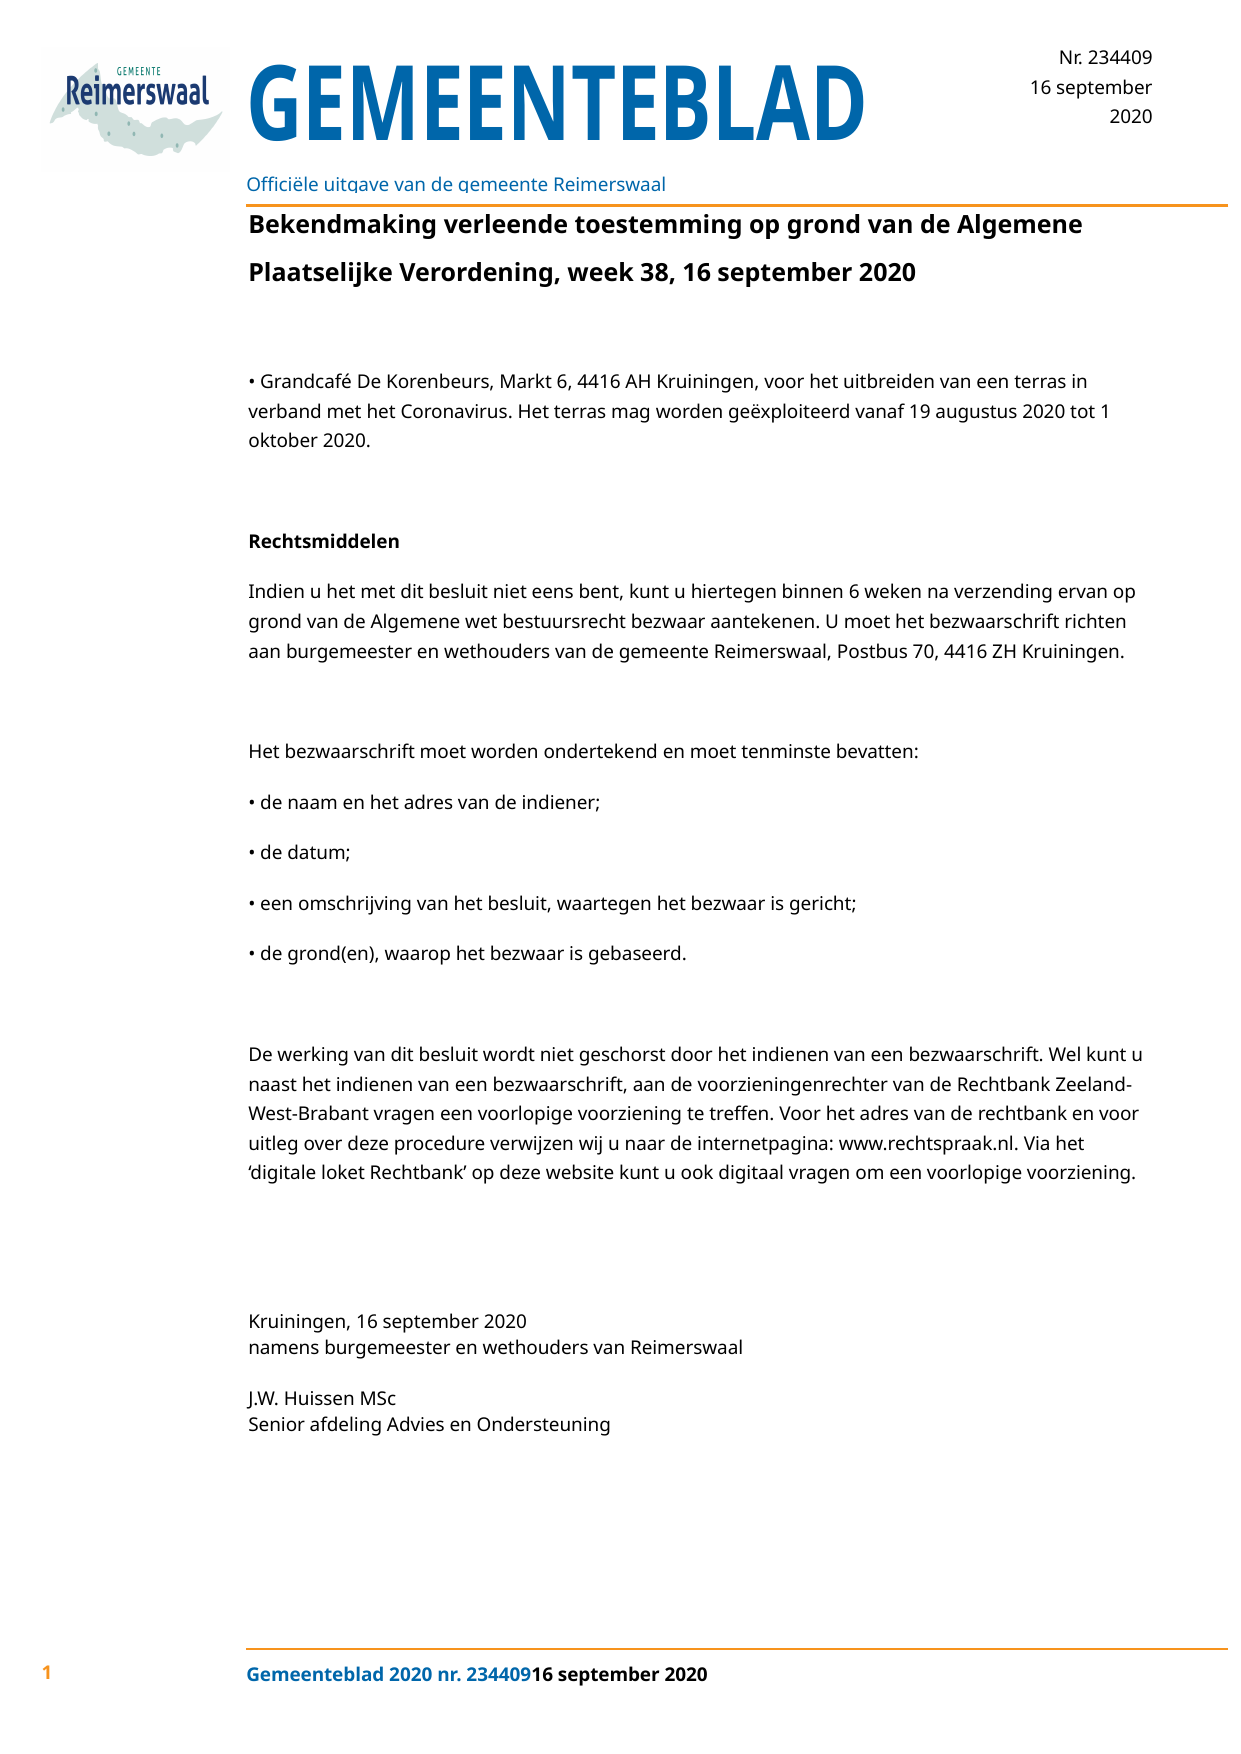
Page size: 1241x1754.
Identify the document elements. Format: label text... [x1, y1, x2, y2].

text Bekendmaking verleende toestemming op grond van de Algemene Plaatselijke Verordening, week 38, 16 september 2020 [248, 207, 1152, 288]
text • de datum; [248, 839, 1152, 865]
text Het bezwaarschrift moet worden ondertekend en moet tenminste bevatten: [248, 739, 1152, 764]
text Senior afdeling Advies en Ondersteuning [248, 1411, 1152, 1437]
text • de naam en het adres van de indiener; [248, 789, 1152, 815]
text • de grond(en), waarop het bezwaar is gebaseerd. [248, 940, 1152, 966]
text J.W. Huissen MSc [248, 1385, 1152, 1411]
text Indien u het met dit besluit niet eens bent, kunt u hiertegen binnen 6 weken na verzending ervan op grond van de Algemene wet bestuursrecht bezwaar aantekenen. U moet het bezwaarschrift richten aan burgemeester en wethouders van de gemeente Reimerswaal, Postbus 70, 4416 ZH Kruiningen. [248, 579, 1152, 664]
picture [41, 47, 231, 172]
text • Grandcafé De Korenbeurs, Markt 6, 4416 AH Kruiningen, voor het uitbreiden van een terras in verband met het Coronavirus. Het terras mag worden geëxploiteerd vanaf 19 augustus 2020 tot 1 oktober 2020. [248, 368, 1152, 453]
text Rechtsmiddelen [248, 528, 1152, 554]
text • een omschrijving van het besluit, waartegen het bezwaar is gericht; [248, 890, 1152, 916]
text Kruiningen, ‎16 september 2020 [248, 1308, 1152, 1334]
text namens burgemeester en wethouders van Reimerswaal [248, 1334, 1152, 1360]
text De werking van dit besluit wordt niet geschorst door het indienen van een bezwaarschrift. Wel kunt u naast het indienen van een bezwaarschrift, aan de voorzieningenrechter van de Rechtbank Zeeland-West-Brabant vragen een voorlopige voorziening te treffen. Voor het adres van de rechtbank en voor uitleg over deze procedure verwijzen wij u naar de internetpagina: www.rechtspraak.nl. Via het ‘digitale loket Rechtbank’ op deze website kunt u ook digitaal vragen om een voorlopige voorziening. [248, 1041, 1152, 1185]
